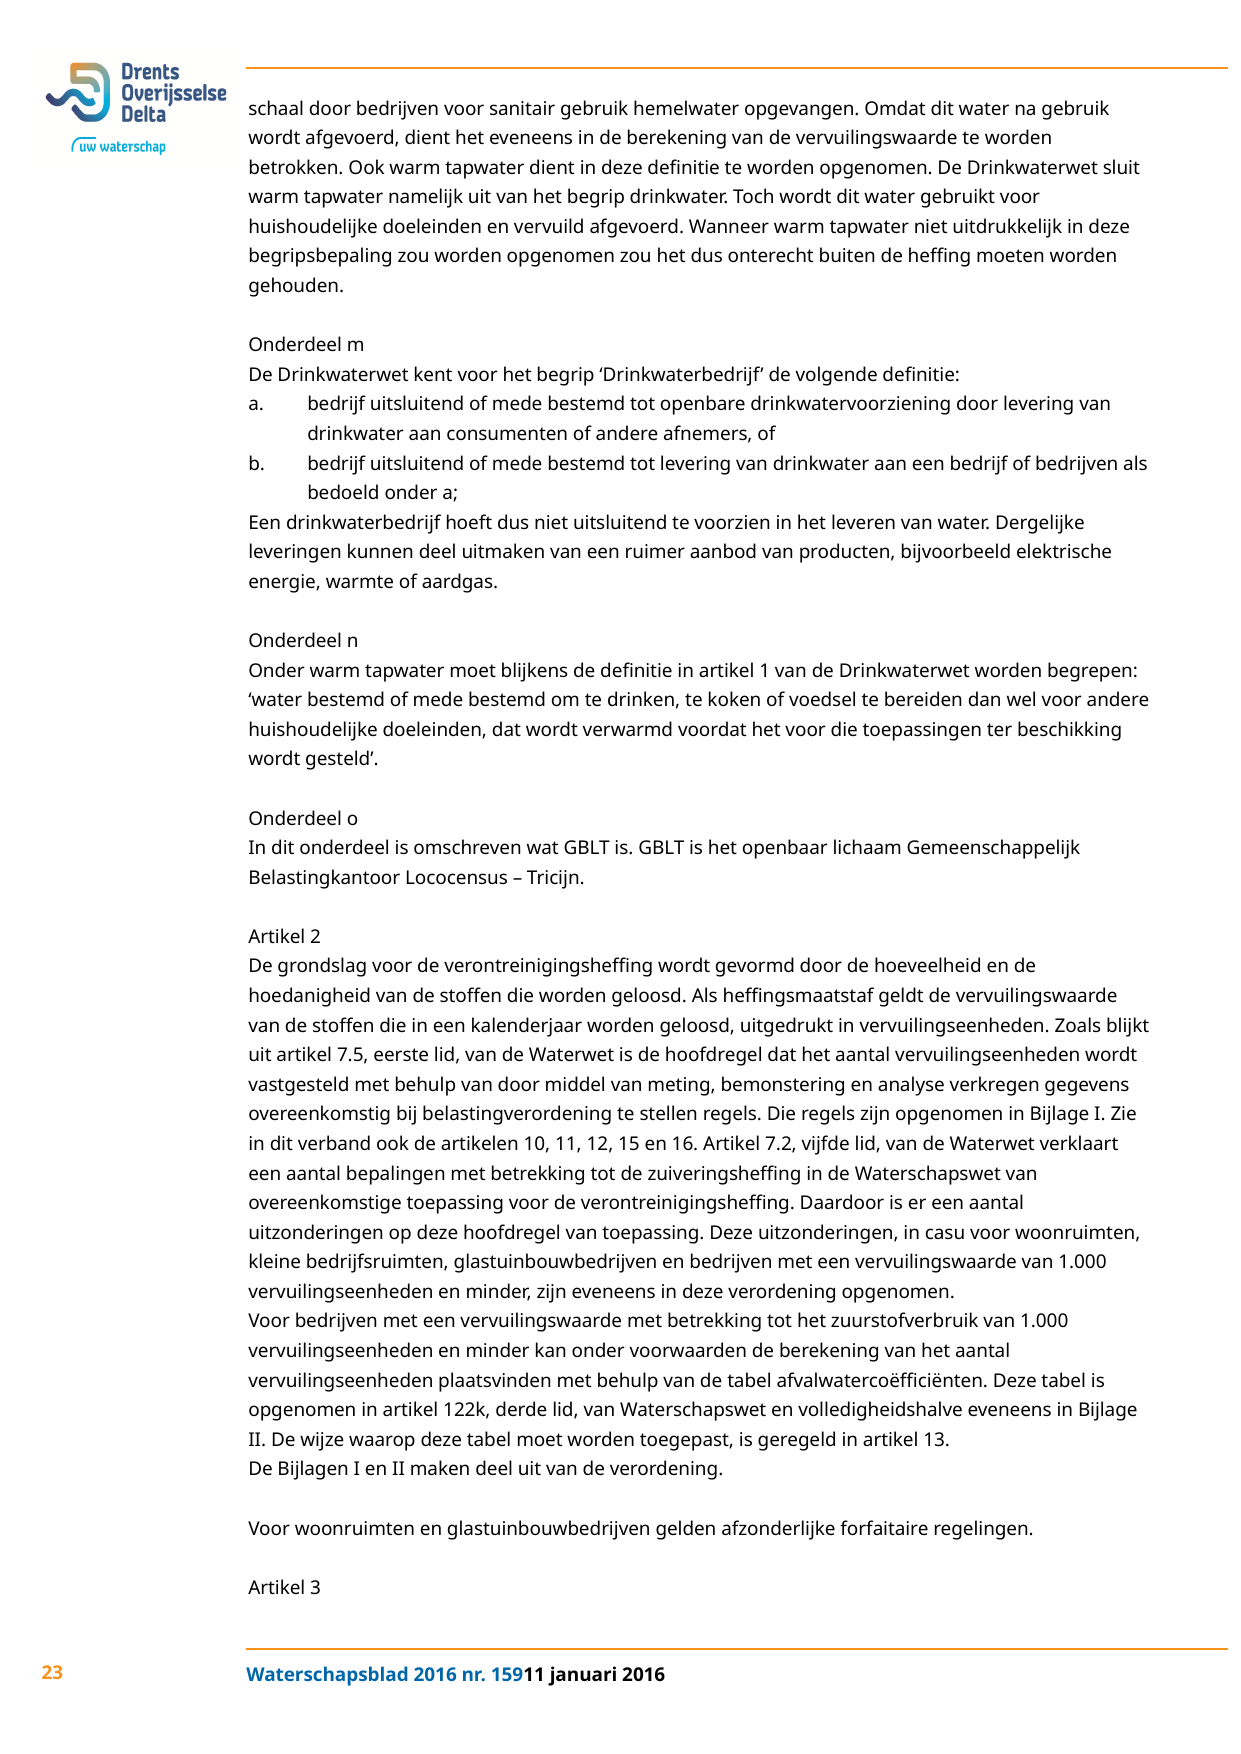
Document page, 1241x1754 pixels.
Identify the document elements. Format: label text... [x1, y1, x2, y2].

list bedrijf uitsluitend of mede bestemd tot levering van drinkwater aan een bedrijf of bedrijven als bedoeld onder a; [248, 450, 1152, 505]
text Onder warm tapwater moet blijkens de definitie in artikel 1 van de Drinkwaterwet worden begrepen: ‘water bestemd of mede bestemd om te drinken, te koken of voedsel te bereiden dan wel voor andere huishoudelijke doeleinden, dat wordt verwarmd voordat het voor die toepassingen ter beschikking wordt gesteld’. [248, 657, 1152, 771]
text Voor bedrijven met een vervuilingswaarde met betrekking tot het zuurstofverbruik van 1.000 vervuilingseenheden en minder kan onder voorwaarden de berekening van het aantal vervuilingseenheden plaatsvinden met behulp van de tabel afvalwatercoëfficiënten. Deze tabel is opgenomen in artikel 122k, derde lid, van Waterschapswet en volledigheidshalve eveneens in Bijlage II. De wijze waarop deze tabel moet worden toegepast, is geregeld in artikel 13. [248, 1308, 1152, 1452]
text schaal door bedrijven voor sanitair gebruik hemelwater opgevangen. Omdat dit water na gebruik wordt afgevoerd, dient het eveneens in de berekening van de vervuilingswaarde te worden betrokken. Ook warm tapwater dient in deze definitie te worden opgenomen. De Drinkwaterwet sluit warm tapwater namelijk uit van het begrip drinkwater. Toch wordt dit water gebruikt voor huishoudelijke doeleinden en vervuild afgevoerd. Wanneer warm tapwater niet uitdrukkelijk in deze begripsbepaling zou worden opgenomen zou het dus onterecht buiten de heffing moeten worden gehouden. [248, 95, 1152, 298]
text Voor woonruimten en glastuinbouwbedrijven gelden afzonderlijke forfaitaire regelingen. [248, 1515, 1152, 1541]
list bedrijf uitsluitend of mede bestemd tot openbare drinkwatervoorziening door levering van drinkwater aan consumenten of andere afnemers, of [248, 391, 1152, 446]
text Een drinkwaterbedrijf hoeft dus niet uitsluitend te voorzien in het leveren van water. Dergelijke leveringen kunnen deel uitmaken van een ruimer aanbod van producten, bijvoorbeeld elektrische energie, warmte of aardgas. [248, 509, 1152, 594]
picture [41, 47, 231, 172]
text Artikel 3 [248, 1574, 1152, 1600]
text Onderdeel n [248, 627, 1152, 653]
text Onderdeel m [248, 331, 1152, 357]
text In dit onderdeel is omschreven wat GBLT is. GBLT is het openbaar lichaam Gemeenschappelijk Belastingkantoor Lococensus – Tricijn. [248, 834, 1152, 890]
text Artikel 2 [248, 923, 1152, 949]
text De Drinkwaterwet kent voor het begrip ‘Drinkwaterbedrijf’ de volgende definitie: [248, 361, 1152, 387]
text De Bijlagen I en II maken deel uit van de verordening. [248, 1456, 1152, 1481]
text De grondslag voor de verontreinigingsheffing wordt gevormd door de hoeveelheid en de hoedanigheid van de stoffen die worden geloosd. Als heffingsmaatstaf geldt de vervuilingswaarde van de stoffen die in een kalenderjaar worden geloosd, uitgedrukt in vervuilingseenheden. Zoals blijkt uit artikel 7.5, eerste lid, van de Waterwet is de hoofdregel dat het aantal vervuilingseenheden wordt vastgesteld met behulp van door middel van meting, bemonstering en analyse verkregen gegevens overeenkomstig bij belastingverordening te stellen regels. Die regels zijn opgenomen in Bijlage I. Zie in dit verband ook de artikelen 10, 11, 12, 15 en 16. Artikel 7.2, vijfde lid, van de Waterwet verklaart een aantal bepalingen met betrekking tot de zuiveringsheffing in de Waterschapswet van overeenkomstige toepassing voor de verontreinigingsheffing. Daardoor is er een aantal uitzonderingen op deze hoofdregel van toepassing. Deze uitzonderingen, in casu voor woonruimten, kleine bedrijfsruimten, glastuinbouwbedrijven en bedrijven met een vervuilingswaarde van 1.000 vervuilingseenheden en minder, zijn eveneens in deze verordening opgenomen. [248, 953, 1152, 1304]
text Onderdeel o [248, 805, 1152, 831]
